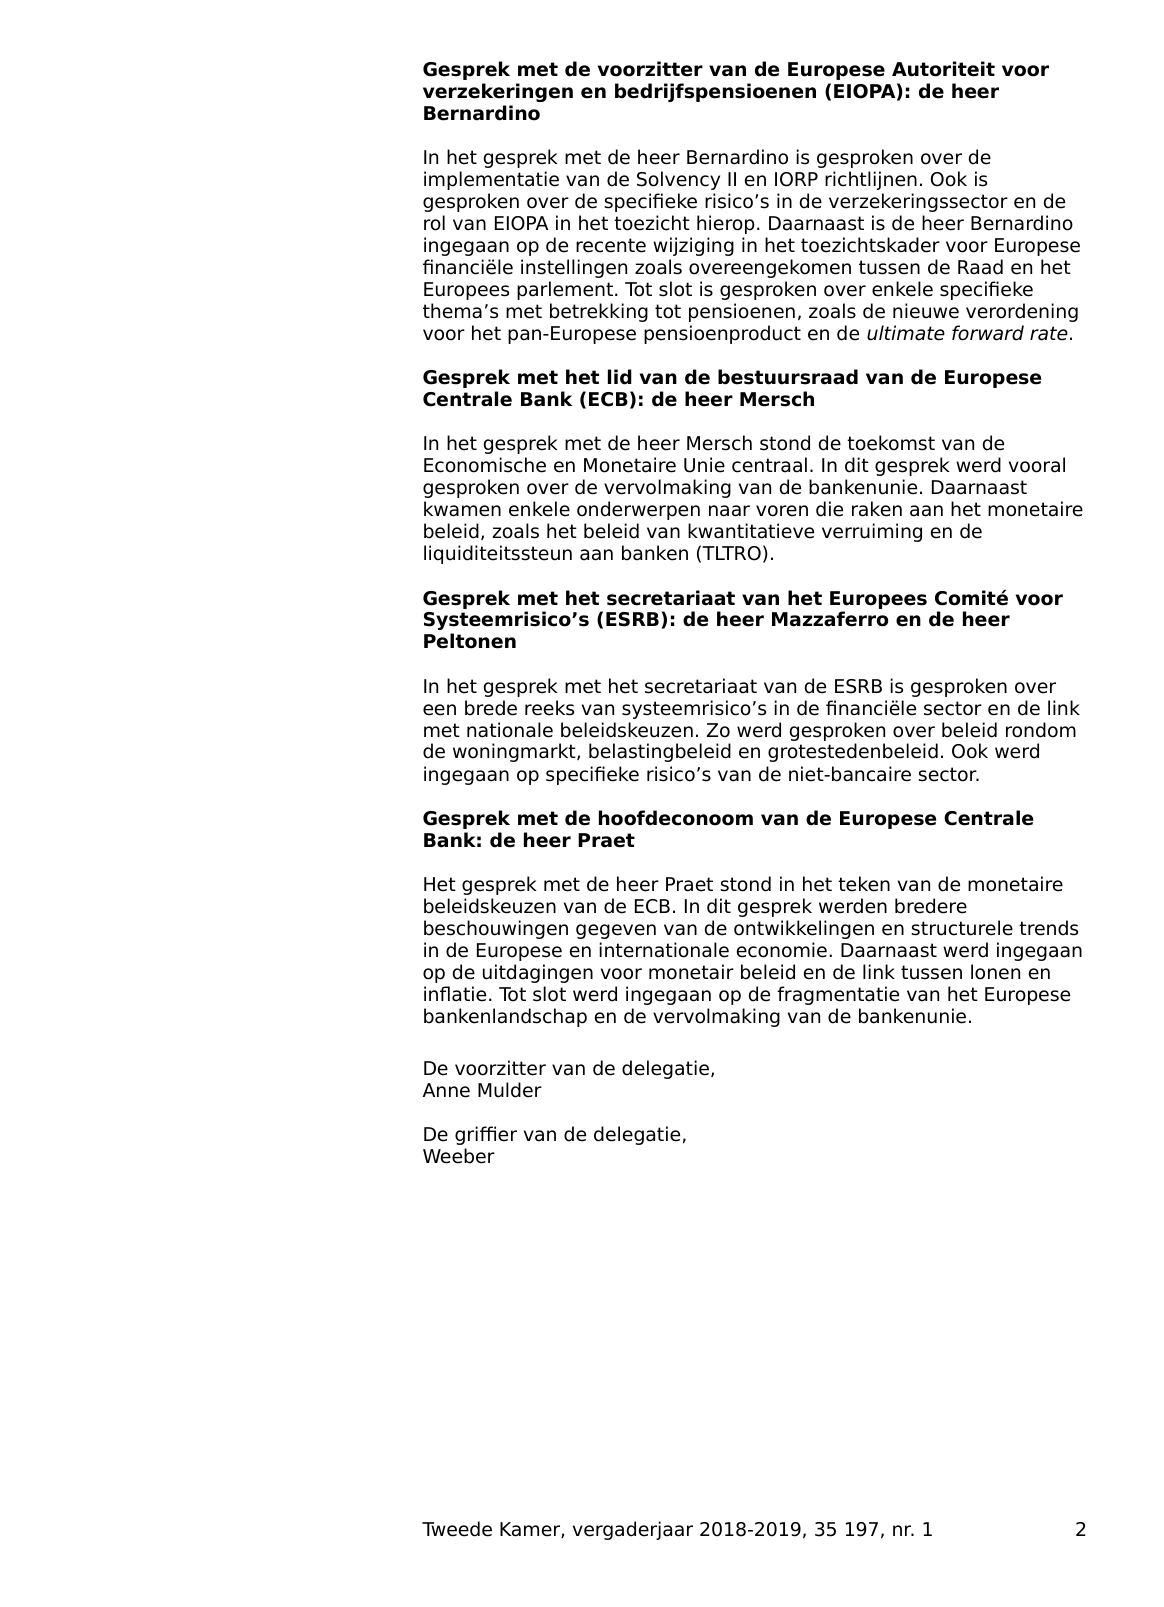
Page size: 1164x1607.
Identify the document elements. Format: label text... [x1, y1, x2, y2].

text De griffier van de delegatie, Weeber [422, 1124, 1087, 1168]
subtitle Gesprek met de voorzitter van de Europese Autoriteit voor verzekeringen en bedrijfspensioenen (EIOPA): de heer Bernardino [422, 59, 1087, 125]
text In het gesprek met de heer Bernardino is gesproken over de implementatie van de Solvency II en IORP richtlijnen. Ook is gesproken over de specifieke risico’s in de verzekeringssector en de rol van EIOPA in het toezicht hierop. Daarnaast is de heer Bernardino ingegaan op de recente wijziging in het toezichtskader voor Europese financiële instellingen zoals overeengekomen tussen de Raad en het Europees parlement. Tot slot is gesproken over enkele specifieke thema’s met betrekking tot pensioenen, zoals de nieuwe verordening voor het pan-Europese pensioenproduct en de ultimate forward rate. [422, 147, 1087, 345]
subtitle Gesprek met het secretariaat van het Europees Comité voor Systeemrisico’s (ESRB): de heer Mazzaferro en de heer Peltonen [422, 587, 1087, 653]
subtitle Gesprek met de hoofdeconoom van de Europese Centrale Bank: de heer Praet [422, 808, 1087, 852]
subtitle Gesprek met het lid van de bestuursraad van de Europese Centrale Bank (ECB): de heer Mersch [422, 367, 1087, 411]
text In het gesprek met het secretariaat van de ESRB is gesproken over een brede reeks van systeemrisico’s in de financiële sector en de link met nationale beleidskeuzen. Zo werd gesproken over beleid rondom de woningmarkt, belastingbeleid en grotestedenbeleid. Ook werd ingegaan op specifieke risico’s van de niet-bancaire sector. [422, 676, 1087, 785]
text Het gesprek met de heer Praet stond in het teken van de monetaire beleidskeuzen van de ECB. In dit gesprek werden bredere beschouwingen gegeven van de ontwikkelingen en structurele trends in de Europese en internationale economie. Daarnaast werd ingegaan op de uitdagingen voor monetair beleid en de link tussen lonen en inflatie. Tot slot werd ingegaan op de fragmentatie van het Europese bankenlandschap en de vervolmaking van de bankenunie. [422, 874, 1087, 1028]
text De voorzitter van de delegatie, Anne Mulder [422, 1058, 1087, 1102]
text In het gesprek met de heer Mersch stond de toekomst van de Economische en Monetaire Unie centraal. In dit gesprek werd vooral gesproken over de vervolmaking van de bankenunie. Daarnaast kwamen enkele onderwerpen naar voren die raken aan het monetaire beleid, zoals het beleid van kwantitatieve verruiming en de liquiditeitssteun aan banken (TLTRO). [422, 433, 1087, 565]
